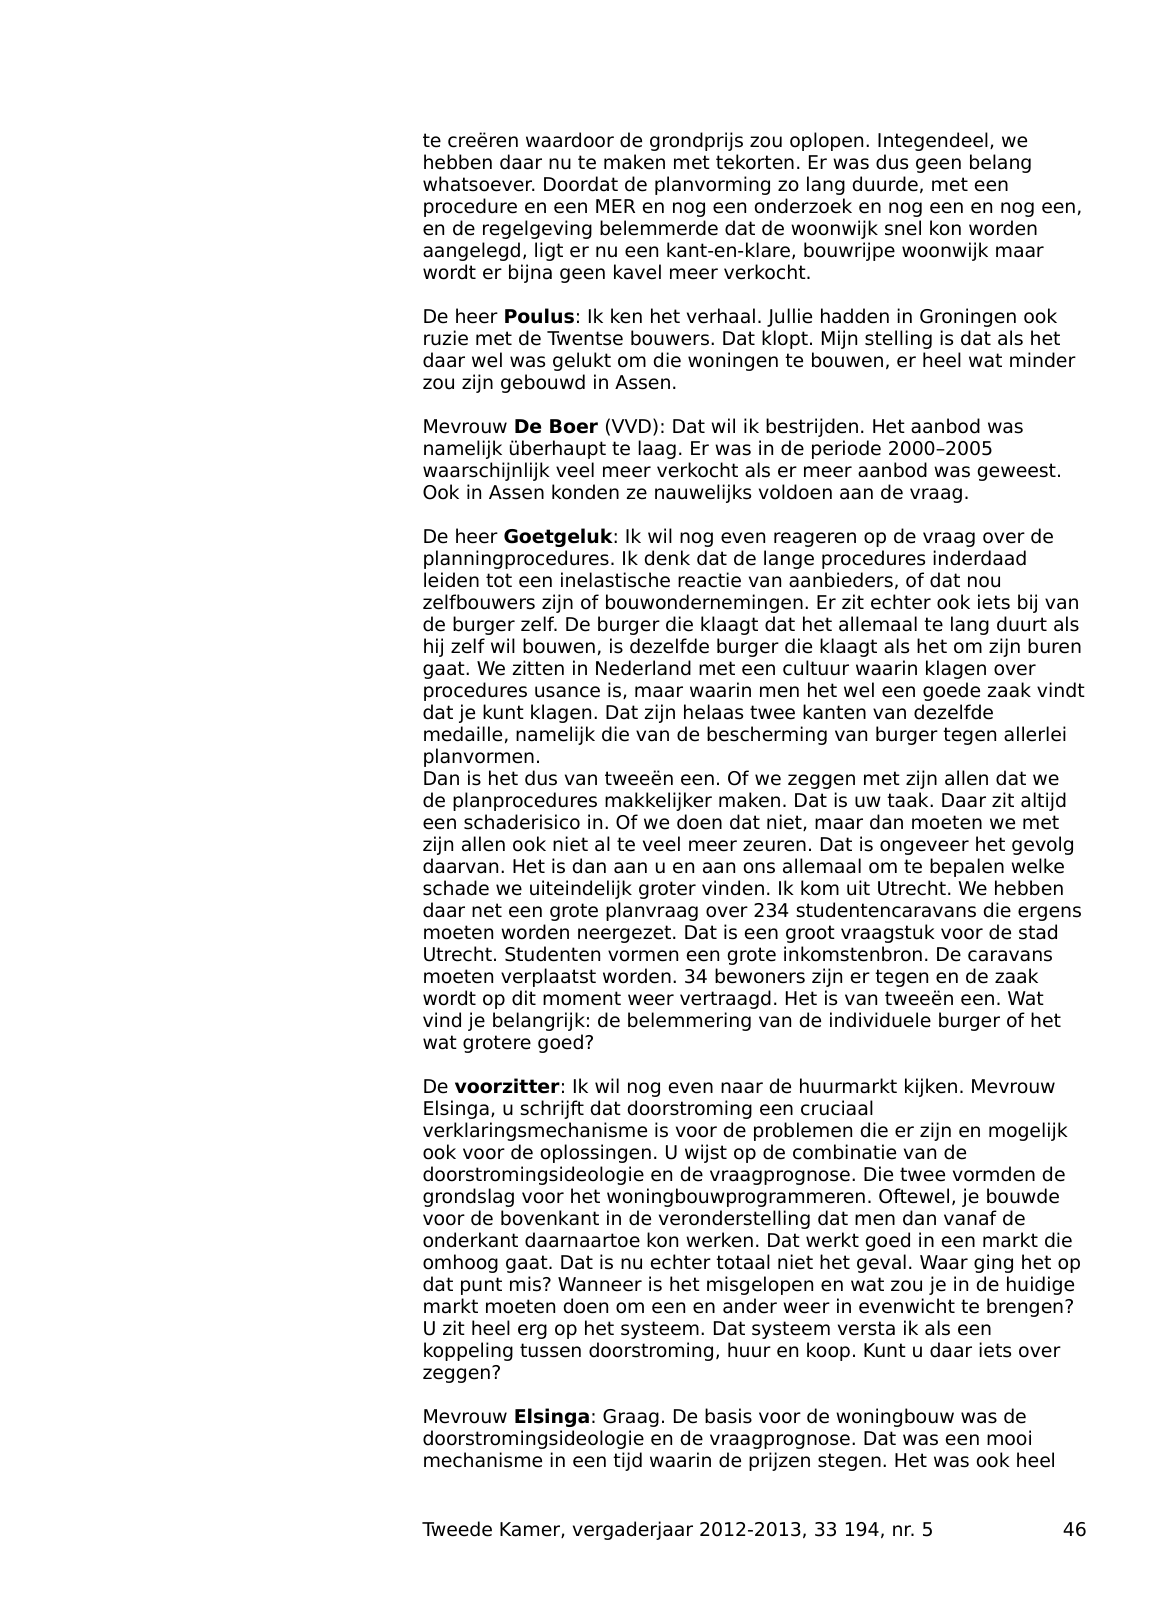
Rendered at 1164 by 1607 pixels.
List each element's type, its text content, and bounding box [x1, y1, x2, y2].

text De heer Poulus: Ik ken het verhaal. Jullie hadden in Groningen ook ruzie met de Twentse bouwers. Dat klopt. Mijn stelling is dat als het daar wel was gelukt om die woningen te bouwen, er heel wat minder zou zijn gebouwd in Assen. [422, 306, 1087, 394]
text te creëren waardoor de grondprijs zou oplopen. Integendeel, we hebben daar nu te maken met tekorten. Er was dus geen belang whatsoever. Doordat de planvorming zo lang duurde, met een procedure en een MER en nog een onderzoek en nog een en nog een, en de regelgeving belemmerde dat de woonwijk snel kon worden aangelegd, ligt er nu een kant-en-klare, bouwrijpe woonwijk maar wordt er bijna geen kavel meer verkocht. [422, 130, 1087, 284]
text De heer Goetgeluk: Ik wil nog even reageren op de vraag over de planningprocedures. Ik denk dat de lange procedures inderdaad leiden tot een inelastische reactie van aanbieders, of dat nou zelfbouwers zijn of bouwondernemingen. Er zit echter ook iets bij van de burger zelf. De burger die klaagt dat het allemaal te lang duurt als hij zelf wil bouwen, is dezelfde burger die klaagt als het om zijn buren gaat. We zitten in Nederland met een cultuur waarin klagen over procedures usance is, maar waarin men het wel een goede zaak vindt dat je kunt klagen. Dat zijn helaas twee kanten van dezelfde medaille, namelijk die van de bescherming van burger tegen allerlei planvormen. [422, 526, 1087, 768]
text Dan is het dus van tweeën een. Of we zeggen met zijn allen dat we de planprocedures makkelijker maken. Dat is uw taak. Daar zit altijd een schaderisico in. Of we doen dat niet, maar dan moeten we met zijn allen ook niet al te veel meer zeuren. Dat is ongeveer het gevolg daarvan. Het is dan aan u en aan ons allemaal om te bepalen welke schade we uiteindelijk groter vinden. Ik kom uit Utrecht. We hebben daar net een grote planvraag over 234 studentencaravans die ergens moeten worden neergezet. Dat is een groot vraagstuk voor de stad Utrecht. Studenten vormen een grote inkomstenbron. De caravans moeten verplaatst worden. 34 bewoners zijn er tegen en de zaak wordt op dit moment weer vertraagd. Het is van tweeën een. Wat vind je belangrijk: de belemmering van de individuele burger of het wat grotere goed? [422, 768, 1087, 1054]
text Mevrouw Elsinga: Graag. De basis voor de woningbouw was de doorstromingsideologie en de vraagprognose. Dat was een mooi mechanisme in een tijd waarin de prijzen stegen. Het was ook heel [422, 1406, 1087, 1472]
text Mevrouw De Boer (VVD): Dat wil ik bestrijden. Het aanbod was namelijk überhaupt te laag. Er was in de periode 2000–2005 waarschijnlijk veel meer verkocht als er meer aanbod was geweest. Ook in Assen konden ze nauwelijks voldoen aan de vraag. [422, 416, 1087, 504]
text De voorzitter: Ik wil nog even naar de huurmarkt kijken. Mevrouw Elsinga, u schrijft dat doorstroming een cruciaal verklaringsmechanisme is voor de problemen die er zijn en mogelijk ook voor de oplossingen. U wijst op de combinatie van de doorstromingsideologie en de vraagprognose. Die twee vormden de grondslag voor het woningbouwprogrammeren. Oftewel, je bouwde voor de bovenkant in de veronderstelling dat men dan vanaf de onderkant daarnaartoe kon werken. Dat werkt goed in een markt die omhoog gaat. Dat is nu echter totaal niet het geval. Waar ging het op dat punt mis? Wanneer is het misgelopen en wat zou je in de huidige markt moeten doen om een en ander weer in evenwicht te brengen? U zit heel erg op het systeem. Dat systeem versta ik als een koppeling tussen doorstroming, huur en koop. Kunt u daar iets over zeggen? [422, 1076, 1087, 1383]
